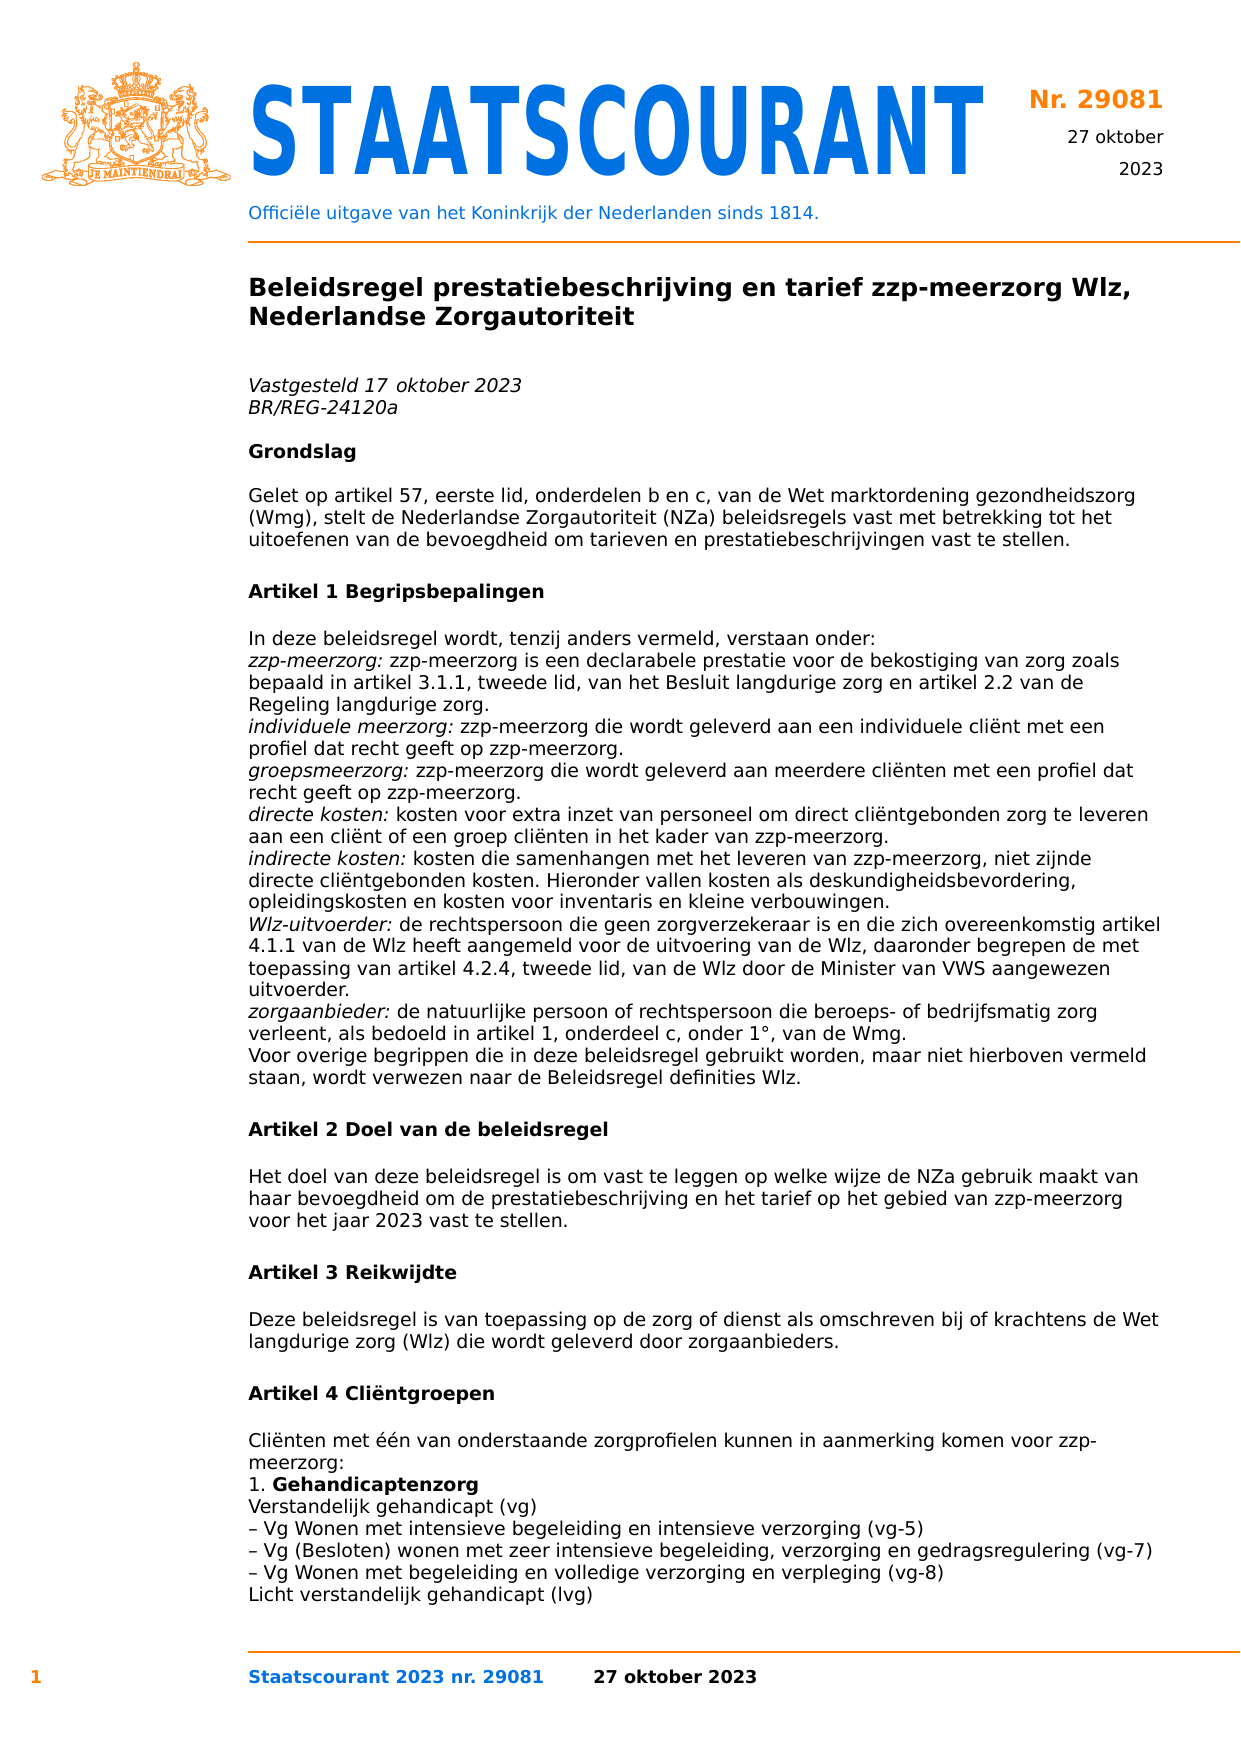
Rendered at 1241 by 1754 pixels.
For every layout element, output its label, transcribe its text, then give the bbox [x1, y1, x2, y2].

text In deze beleidsregel wordt, tenzij anders vermeld, verstaan onder: [248, 628, 1163, 650]
table_header Nr. 29081 [998, 62, 1240, 121]
text zzp-meerzorg: zzp-meerzorg is een declarabele prestatie voor de bekostiging van zorg zoals bepaald in artikel 3.1.1, tweede lid, van het Besluit langdurige zorg en artikel 2.2 van de Regeling langdurige zorg. [248, 650, 1163, 716]
text Deze beleidsregel is van toepassing op de zorg of dienst als omschreven bij of krachtens de Wet langdurige zorg (Wlz) die wordt geleverd door zorgaanbieders. [248, 1309, 1163, 1353]
text – Vg Wonen met intensieve begeleiding en intensieve verzorging (vg-5) [248, 1518, 1163, 1540]
subtitle Artikel 4 Cliëntgroepen [248, 1383, 1163, 1405]
text individuele meerzorg: zzp-meerzorg die wordt geleverd aan een individuele cliënt met een profiel dat recht geeft op zzp-meerzorg. [248, 716, 1163, 759]
text 1. Gehandicaptenzorg [248, 1474, 1163, 1496]
text Wlz-uitvoerder: de rechtspersoon die geen zorgverzekeraar is en die zich overeenkomstig artikel 4.1.1 van de Wlz heeft aangemeld voor de uitvoering van de Wlz, daaronder begrepen de met toepassing van artikel 4.2.4, tweede lid, van de Wlz door de Minister van VWS aangewezen uitvoerder. [248, 913, 1163, 1001]
table_cell 2023 [998, 153, 1240, 203]
text Vastgesteld 17 oktober 2023 [248, 375, 1163, 397]
subtitle Beleidsregel prestatiebeschrijving en tarief zzp-meerzorg Wlz, Nederlandse Zorgautoriteit [248, 273, 1163, 331]
text Verstandelijk gehandicapt (vg) [248, 1496, 1163, 1518]
subtitle Artikel 2 Doel van de beleidsregel [248, 1119, 1163, 1141]
text Voor overige begrippen die in deze beleidsregel gebruikt worden, maar niet hierboven vermeld staan, wordt verwezen naar de Beleidsregel definities Wlz. [248, 1045, 1163, 1089]
text directe kosten: kosten voor extra inzet van personeel om direct cliëntgebonden zorg te leveren aan een cliënt of een groep cliënten in het kader van zzp-meerzorg. [248, 803, 1163, 847]
picture [41, 62, 231, 186]
text Cliënten met één van onderstaande zorgprofielen kunnen in aanmerking komen voor zzp-meerzorg: [248, 1430, 1163, 1474]
text zorgaanbieder: de natuurlijke persoon of rechtspersoon die beroeps- of bedrijfsmatig zorg verleent, als bedoeld in artikel 1, onderdeel c, onder 1°, van de Wmg. [248, 1001, 1163, 1045]
table_header [25, 62, 248, 241]
table_cell Officiële uitgave van het Koninkrijk der Nederlanden sinds 1814. [248, 203, 1240, 241]
text – Vg Wonen met begeleiding en volledige verzorging en verpleging (vg-8) [248, 1562, 1163, 1584]
text BR/REG-24120a [248, 397, 1163, 419]
text Gelet op artikel 57, eerste lid, onderdelen b en c, van de Wet marktordening gezondheidszorg (Wmg), stelt de Nederlandse Zorgautoriteit (NZa) beleidsregels vast met betrekking tot het uitoefenen van de bevoegdheid om tarieven en prestatiebeschrijvingen vast te stellen. [248, 485, 1163, 551]
text Het doel van deze beleidsregel is om vast te leggen op welke wijze de NZa gebruik maakt van haar bevoegdheid om de prestatiebeschrijving en het tarief op het gebied van zzp-meerzorg voor het jaar 2023 vast te stellen. [248, 1166, 1163, 1232]
table_cell 27 oktober [998, 121, 1240, 153]
text Grondslag [248, 441, 1163, 463]
text indirecte kosten: kosten die samenhangen met het leveren van zzp-meerzorg, niet zijnde directe cliëntgebonden kosten. Hieronder vallen kosten als deskundigheidsbevordering, opleidingskosten en kosten voor inventaris en kleine verbouwingen. [248, 847, 1163, 913]
subtitle Artikel 1 Begripsbepalingen [248, 581, 1163, 603]
table_header STAATSCOURANT [248, 62, 998, 203]
text Licht verstandelijk gehandicapt (lvg) [248, 1584, 1163, 1606]
subtitle Artikel 3 Reikwijdte [248, 1262, 1163, 1284]
text groepsmeerzorg: zzp-meerzorg die wordt geleverd aan meerdere cliënten met een profiel dat recht geeft op zzp-meerzorg. [248, 759, 1163, 803]
text – Vg (Besloten) wonen met zeer intensieve begeleiding, verzorging en gedragsregulering (vg-7) [248, 1540, 1163, 1562]
